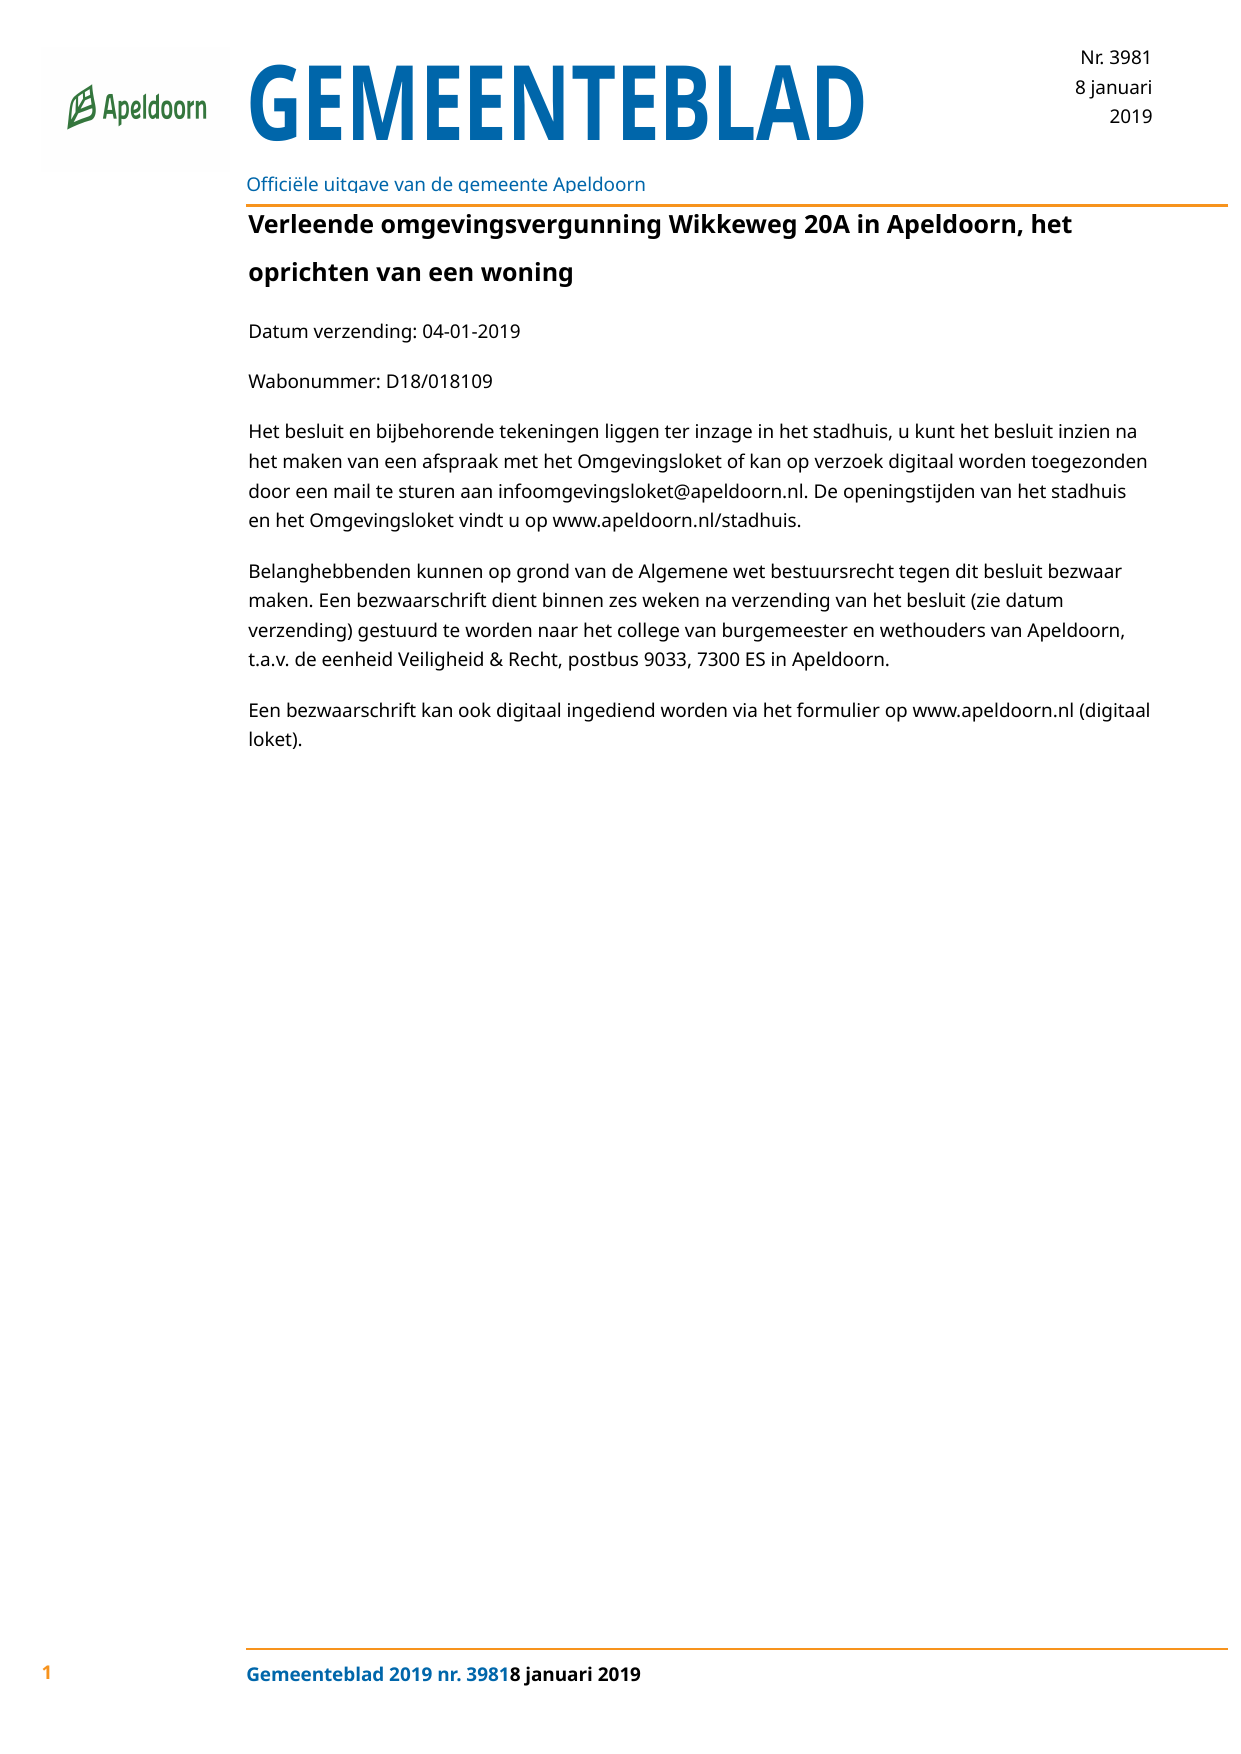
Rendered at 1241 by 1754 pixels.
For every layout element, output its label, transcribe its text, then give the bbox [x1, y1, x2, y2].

text Wabonummer: D18/018109 [248, 368, 1152, 394]
text Het besluit en bijbehorende tekeningen liggen ter inzage in het stadhuis, u kunt het besluit inzien na het maken van een afspraak met het Omgevingsloket of kan op verzoek digitaal worden toegezonden door een mail te sturen aan infoomgevingsloket@apeldoorn.nl. De openingstijden van het stadhuis en het Omgevingsloket vindt u op www.apeldoorn.nl/stadhuis. [248, 419, 1152, 533]
text Verleende omgevingsvergunning Wikkeweg 20A in Apeldoorn, het oprichten van een woning [248, 207, 1152, 288]
text Een bezwaarschrift kan ook digitaal ingediend worden via het formulier op www.apeldoorn.nl (digitaal loket). [248, 697, 1152, 752]
text Belanghebbenden kunnen op grond van de Algemene wet bestuursrecht tegen dit besluit bezwaar maken. Een bezwaarschrift dient binnen zes weken na verzending van het besluit (zie datum verzending) gestuurd te worden naar het college van burgemeester en wethouders van Apeldoorn, t.a.v. de eenheid Veiligheid & Recht, postbus 9033, 7300 ES in Apeldoorn. [248, 558, 1152, 672]
picture [41, 47, 231, 172]
text Datum verzending: 04-01-2019 [248, 318, 1152, 344]
